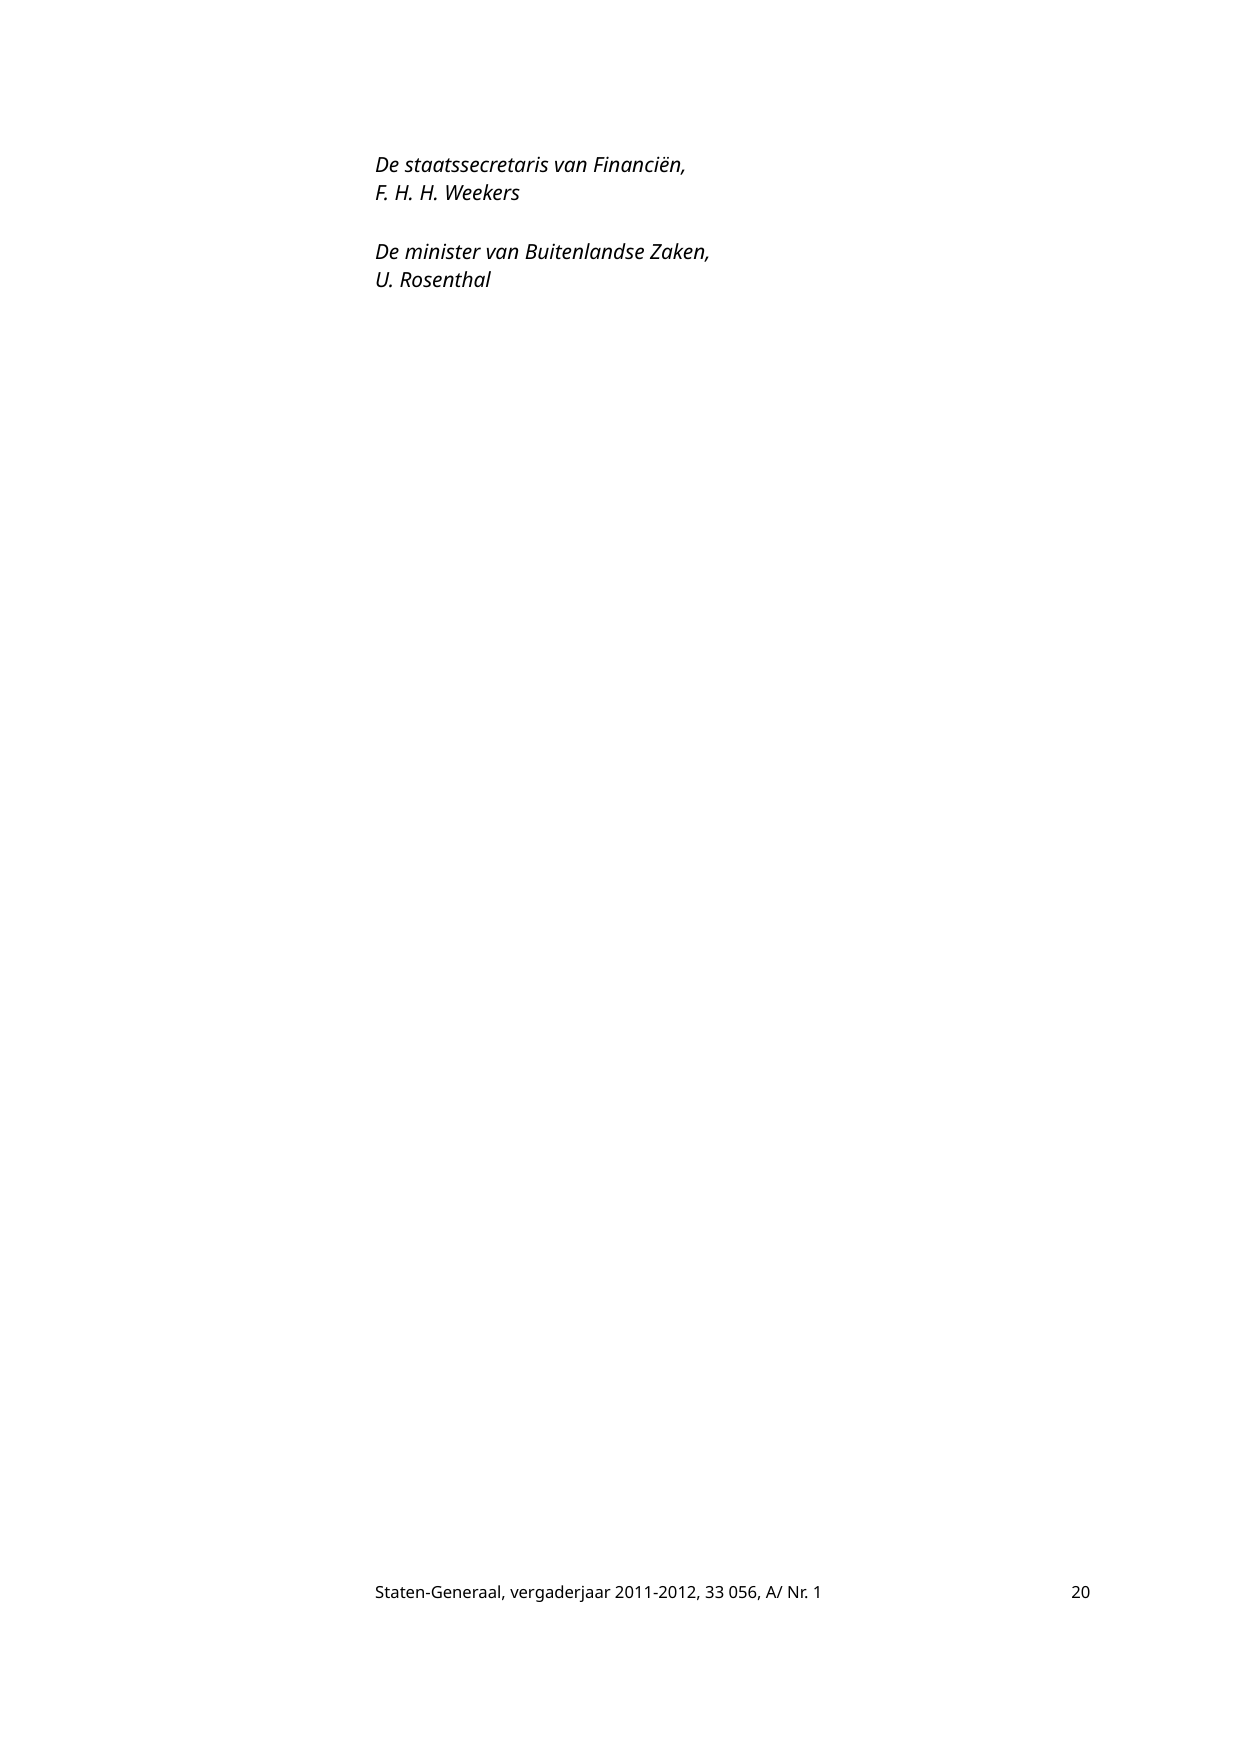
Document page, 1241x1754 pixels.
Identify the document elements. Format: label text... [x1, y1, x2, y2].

text De minister van Buitenlandse Zaken, [375, 237, 1090, 265]
text U. Rosenthal [375, 265, 1090, 294]
text De staatssecretaris van Financiën, [375, 150, 1090, 178]
text F. H. H. Weekers [375, 178, 1090, 207]
